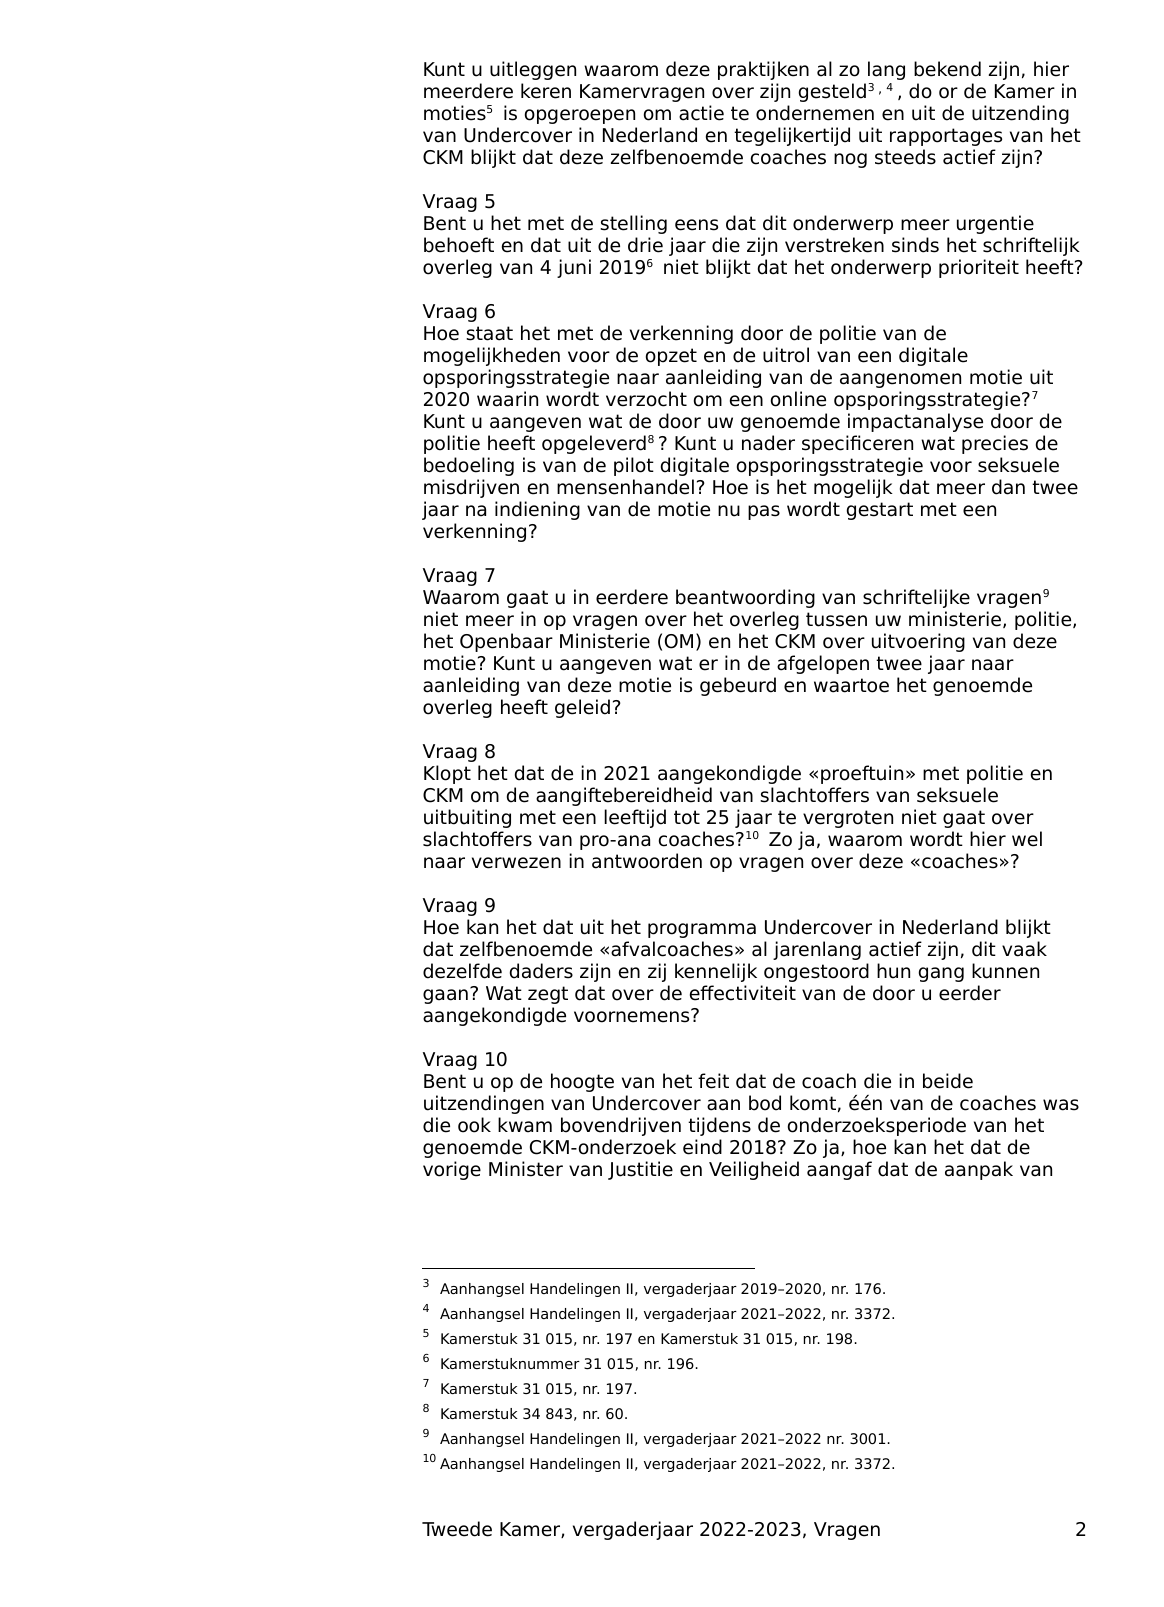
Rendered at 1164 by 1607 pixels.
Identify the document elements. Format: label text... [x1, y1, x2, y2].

text Bent u het met de stelling eens dat dit onderwerp meer urgentie behoeft en dat uit de drie jaar die zijn verstreken sinds het schriftelijk overleg van 4 juni 2019 niet blijkt dat het onderwerp prioriteit heeft? [422, 213, 1087, 279]
text Klopt het dat de in 2021 aangekondigde «proeftuin» met politie en CKM om de aangiftebereidheid van slachtoffers van seksuele uitbuiting met een leeftijd tot 25 jaar te vergroten niet gaat over slachtoffers van pro-ana coaches? Zo ja, waarom wordt hier wel naar verwezen in antwoorden op vragen over deze «coaches»? [422, 763, 1087, 873]
text Vraag 5 [422, 191, 1087, 213]
text Vraag 8 [422, 741, 1087, 763]
text Aanhangsel Handelingen II, vergaderjaar 2021–2022 nr. 3001. [422, 1427, 1087, 1449]
text Vraag 7 [422, 565, 1087, 587]
text Vraag 10 [422, 1049, 1087, 1071]
text Aanhangsel Handelingen II, vergaderjaar 2019–2020, nr. 176. [422, 1277, 1087, 1299]
text Kamerstuknummer 31 015, nr. 196. [422, 1352, 1087, 1374]
text Hoe kan het dat uit het programma Undercover in Nederland blijkt dat zelfbenoemde «afvalcoaches» al jarenlang actief zijn, dit vaak dezelfde daders zijn en zij kennelijk ongestoord hun gang kunnen gaan? Wat zegt dat over de effectiviteit van de door u eerder aangekondigde voornemens? [422, 917, 1087, 1027]
text Kunt u uitleggen waarom deze praktijken al zo lang bekend zijn, hier meerdere keren Kamervragen over zijn gesteld, , do or de Kamer in moties is opgeroepen om actie te ondernemen en uit de uitzending van Undercover in Nederland en tegelijkertijd uit rapportages van het CKM blijkt dat deze zelfbenoemde coaches nog steeds actief zijn? [422, 59, 1087, 169]
text Aanhangsel Handelingen II, vergaderjaar 2021–2022, nr. 3372. [422, 1452, 1087, 1474]
text Aanhangsel Handelingen II, vergaderjaar 2021–2022, nr. 3372. [422, 1302, 1087, 1324]
text Vraag 6 [422, 301, 1087, 323]
text Kamerstuk 31 015, nr. 197. [422, 1377, 1087, 1399]
text Kamerstuk 31 015, nr. 197 en Kamerstuk 31 015, nr. 198. [422, 1327, 1087, 1349]
text Bent u op de hoogte van het feit dat de coach die in beide uitzendingen van Undercover aan bod komt, één van de coaches was die ook kwam bovendrijven tijdens de onderzoeksperiode van het genoemde CKM-onderzoek eind 2018? Zo ja, hoe kan het dat de vorige Minister van Justitie en Veiligheid aangaf dat de aanpak van [422, 1071, 1087, 1181]
text Kamerstuk 34 843, nr. 60. [422, 1402, 1087, 1424]
text Waarom gaat u in eerdere beantwoording van schriftelijke vragen niet meer in op vragen over het overleg tussen uw ministerie, politie, het Openbaar Ministerie (OM) en het CKM over uitvoering van deze motie? Kunt u aangeven wat er in de afgelopen twee jaar naar aanleiding van deze motie is gebeurd en waartoe het genoemde overleg heeft geleid? [422, 587, 1087, 719]
text Hoe staat het met de verkenning door de politie van de mogelijkheden voor de opzet en de uitrol van een digitale opsporingsstrategie naar aanleiding van de aangenomen motie uit 2020 waarin wordt verzocht om een online opsporingsstrategie? Kunt u aangeven wat de door uw genoemde impactanalyse door de politie heeft opgeleverd? Kunt u nader specificeren wat precies de bedoeling is van de pilot digitale opsporingsstrategie voor seksuele misdrijven en mensenhandel? Hoe is het mogelijk dat meer dan twee jaar na indiening van de motie nu pas wordt gestart met een verkenning? [422, 323, 1087, 543]
text Vraag 9 [422, 895, 1087, 917]
